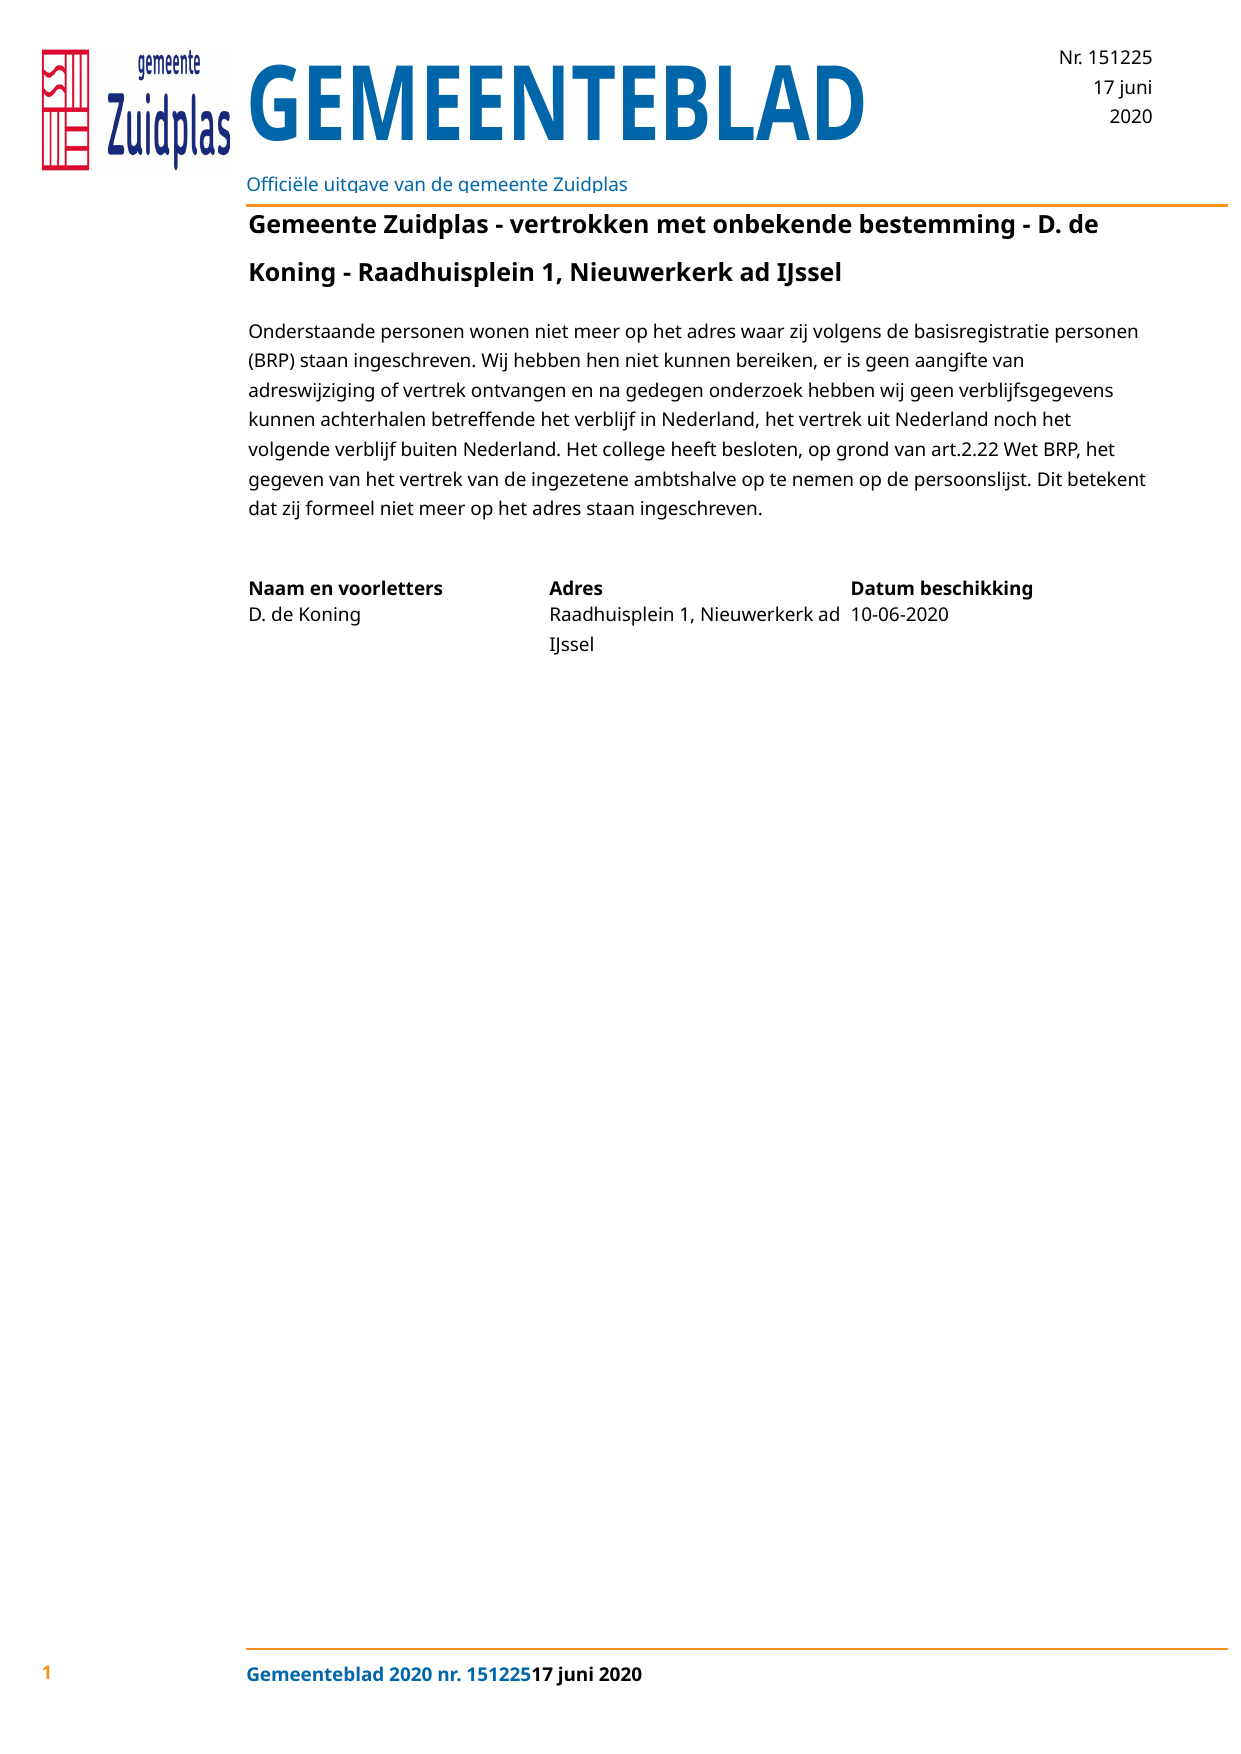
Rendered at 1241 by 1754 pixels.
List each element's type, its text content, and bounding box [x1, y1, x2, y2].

table_header Datum beschikking [850, 576, 1152, 601]
table_header Naam en voorletters [248, 576, 549, 601]
table_header Adres [549, 576, 850, 601]
table_cell Raadhuisplein 1, Nieuwerkerk ad IJssel [549, 601, 850, 657]
table_cell 10-06-2020 [850, 601, 1152, 657]
picture [41, 47, 231, 172]
text Gemeente Zuidplas - vertrokken met onbekende bestemming - D. de Koning - Raadhuisplein 1, Nieuwerkerk ad IJssel [248, 207, 1152, 288]
table_cell D. de Koning [248, 601, 549, 657]
text Onderstaande personen wonen niet meer op het adres waar zij volgens de basisregistratie personen (BRP) staan ingeschreven. Wij hebben hen niet kunnen bereiken, er is geen aangifte van adreswijziging of vertrek ontvangen en na gedegen onderzoek hebben wij geen verblijfsgegevens kunnen achterhalen betreffende het verblijf in Nederland, het vertrek uit Nederland noch het volgende verblijf buiten Nederland. Het college heeft besloten, op grond van art.2.22 Wet BRP, het gegeven van het vertrek van de ingezetene ambtshalve op te nemen op de persoonslijst. Dit betekent dat zij formeel niet meer op het adres staan ingeschreven. [248, 318, 1152, 521]
